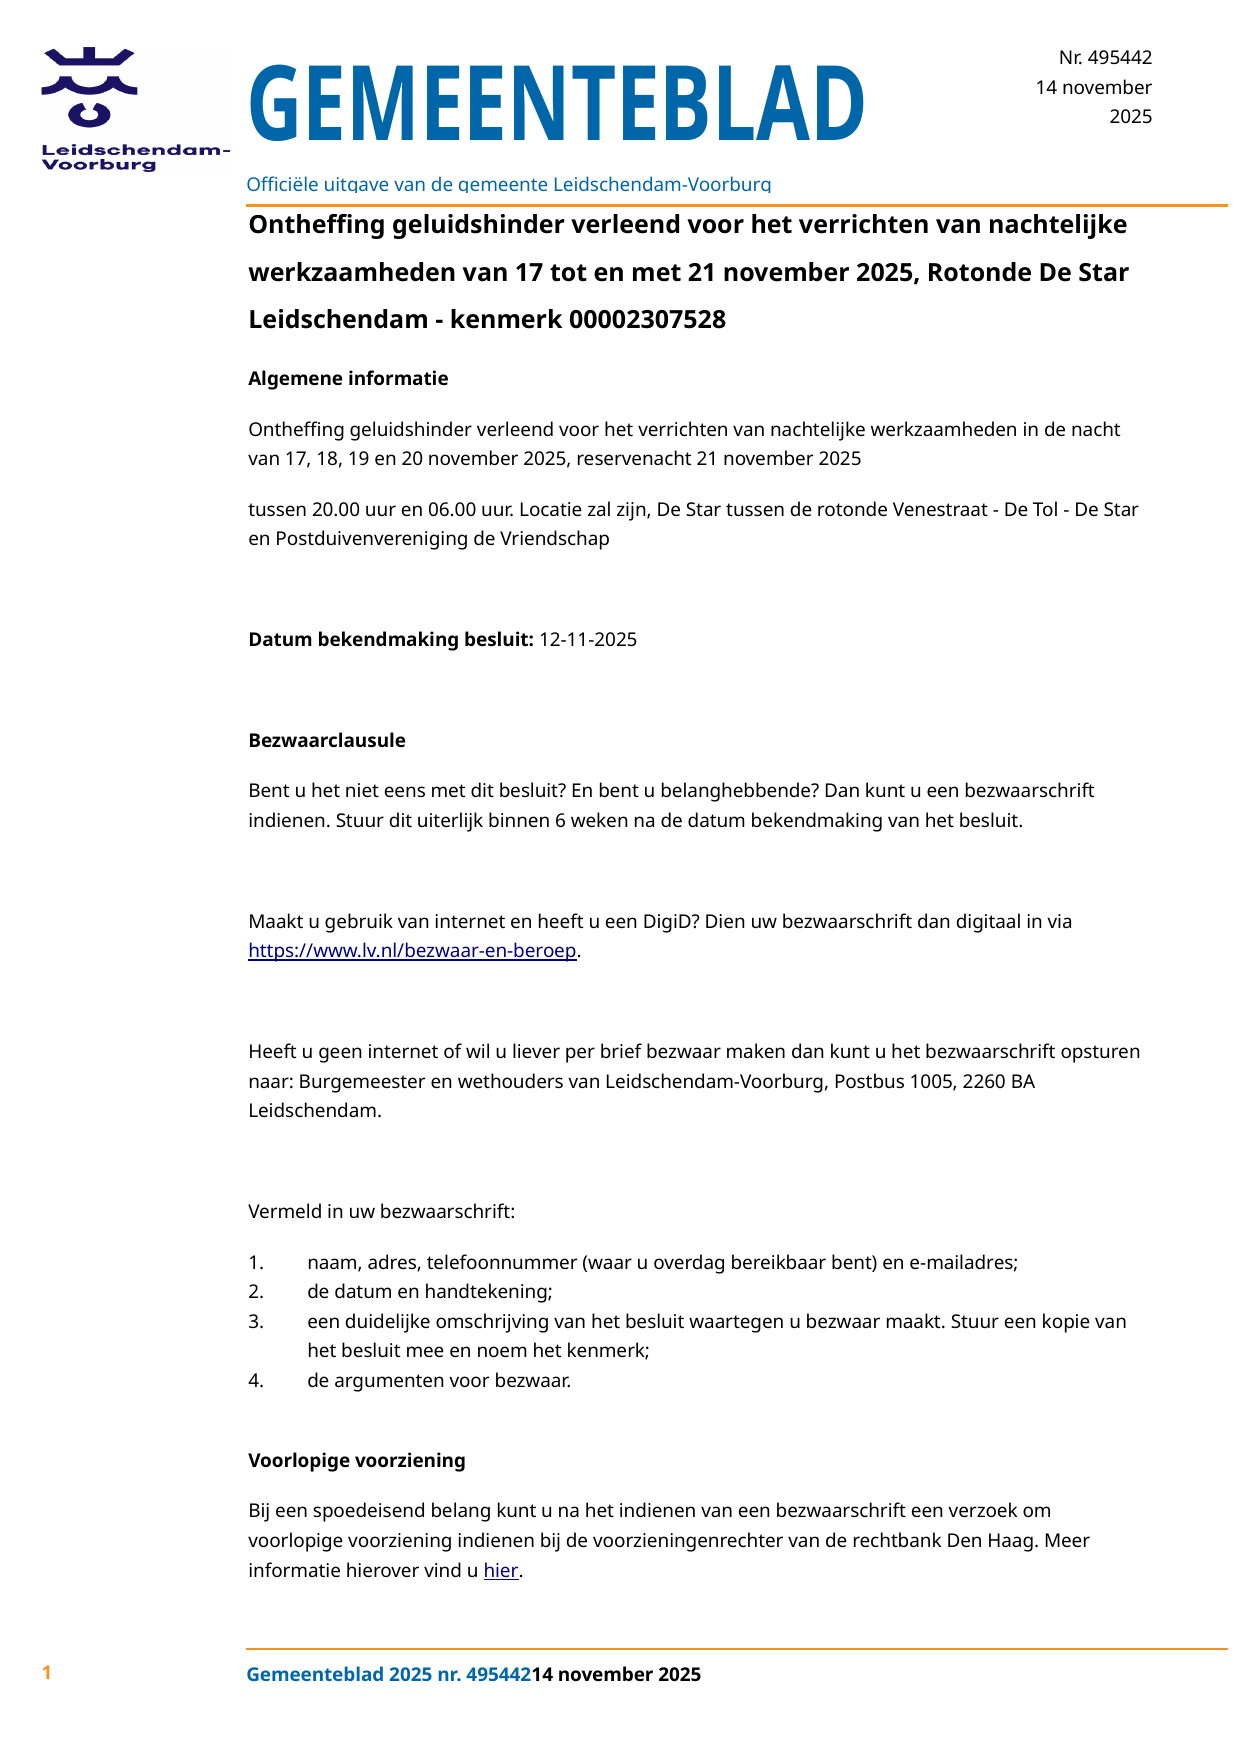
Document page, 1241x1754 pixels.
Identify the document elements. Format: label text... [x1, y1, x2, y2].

text tussen 20.00 uur en 06.00 uur. Locatie zal zijn, De Star tussen de rotonde Venestraat - De Tol - De Star en Postduivenvereniging de Vriendschap [248, 496, 1152, 551]
list de datum en handtekening; [248, 1278, 1152, 1304]
list de argumenten voor bezwaar. [248, 1367, 1152, 1393]
text Bezwaarclausule [248, 727, 1152, 753]
text Ontheffing geluidshinder verleend voor het verrichten van nachtelijke werkzaamheden in de nacht van 17, 18, 19 en 20 november 2025, reservenacht 21 november 2025 [248, 416, 1152, 471]
text Maakt u gebruik van internet en heeft u een DigiD? Dien uw bezwaarschrift dan digitaal in via https://www.lv.nl/bezwaar-en-beroep. [248, 908, 1152, 963]
list een duidelijke omschrijving van het besluit waartegen u bezwaar maakt. Stuur een kopie van het besluit mee en noem het kenmerk; [248, 1308, 1152, 1363]
text Heeft u geen internet of wil u liever per brief bezwaar maken dan kunt u het bezwaarschrift opsturen naar: Burgemeester en wethouders van Leidschendam-Voorburg, Postbus 1005, 2260 BA Leidschendam. [248, 1038, 1152, 1123]
text Bij een spoedeisend belang kunt u na het indienen van een bezwaarschrift een verzoek om voorlopige voorziening indienen bij de voorzieningenrechter van de rechtbank Den Haag. Meer informatie hierover vind u hier. [248, 1498, 1152, 1582]
text Ontheffing geluidshinder verleend voor het verrichten van nachtelijke werkzaamheden van 17 tot en met 21 november 2025, Rotonde De Star Leidschendam - kenmerk 00002307528 [248, 207, 1152, 336]
text Voorlopige voorziening [248, 1447, 1152, 1473]
list naam, adres, telefoonnummer (waar u overdag bereikbaar bent) en e-mailadres; [248, 1249, 1152, 1274]
text Bent u het niet eens met dit besluit? En bent u belanghebbende? Dan kunt u een bezwaarschrift indienen. Stuur dit uiterlijk binnen 6 weken na de datum bekendmaking van het besluit. [248, 778, 1152, 833]
text Vermeld in uw bezwaarschrift: [248, 1198, 1152, 1224]
text Algemene informatie [248, 366, 1152, 391]
picture [41, 47, 231, 172]
text Datum bekendmaking besluit: 12-11-2025 [248, 626, 1152, 652]
